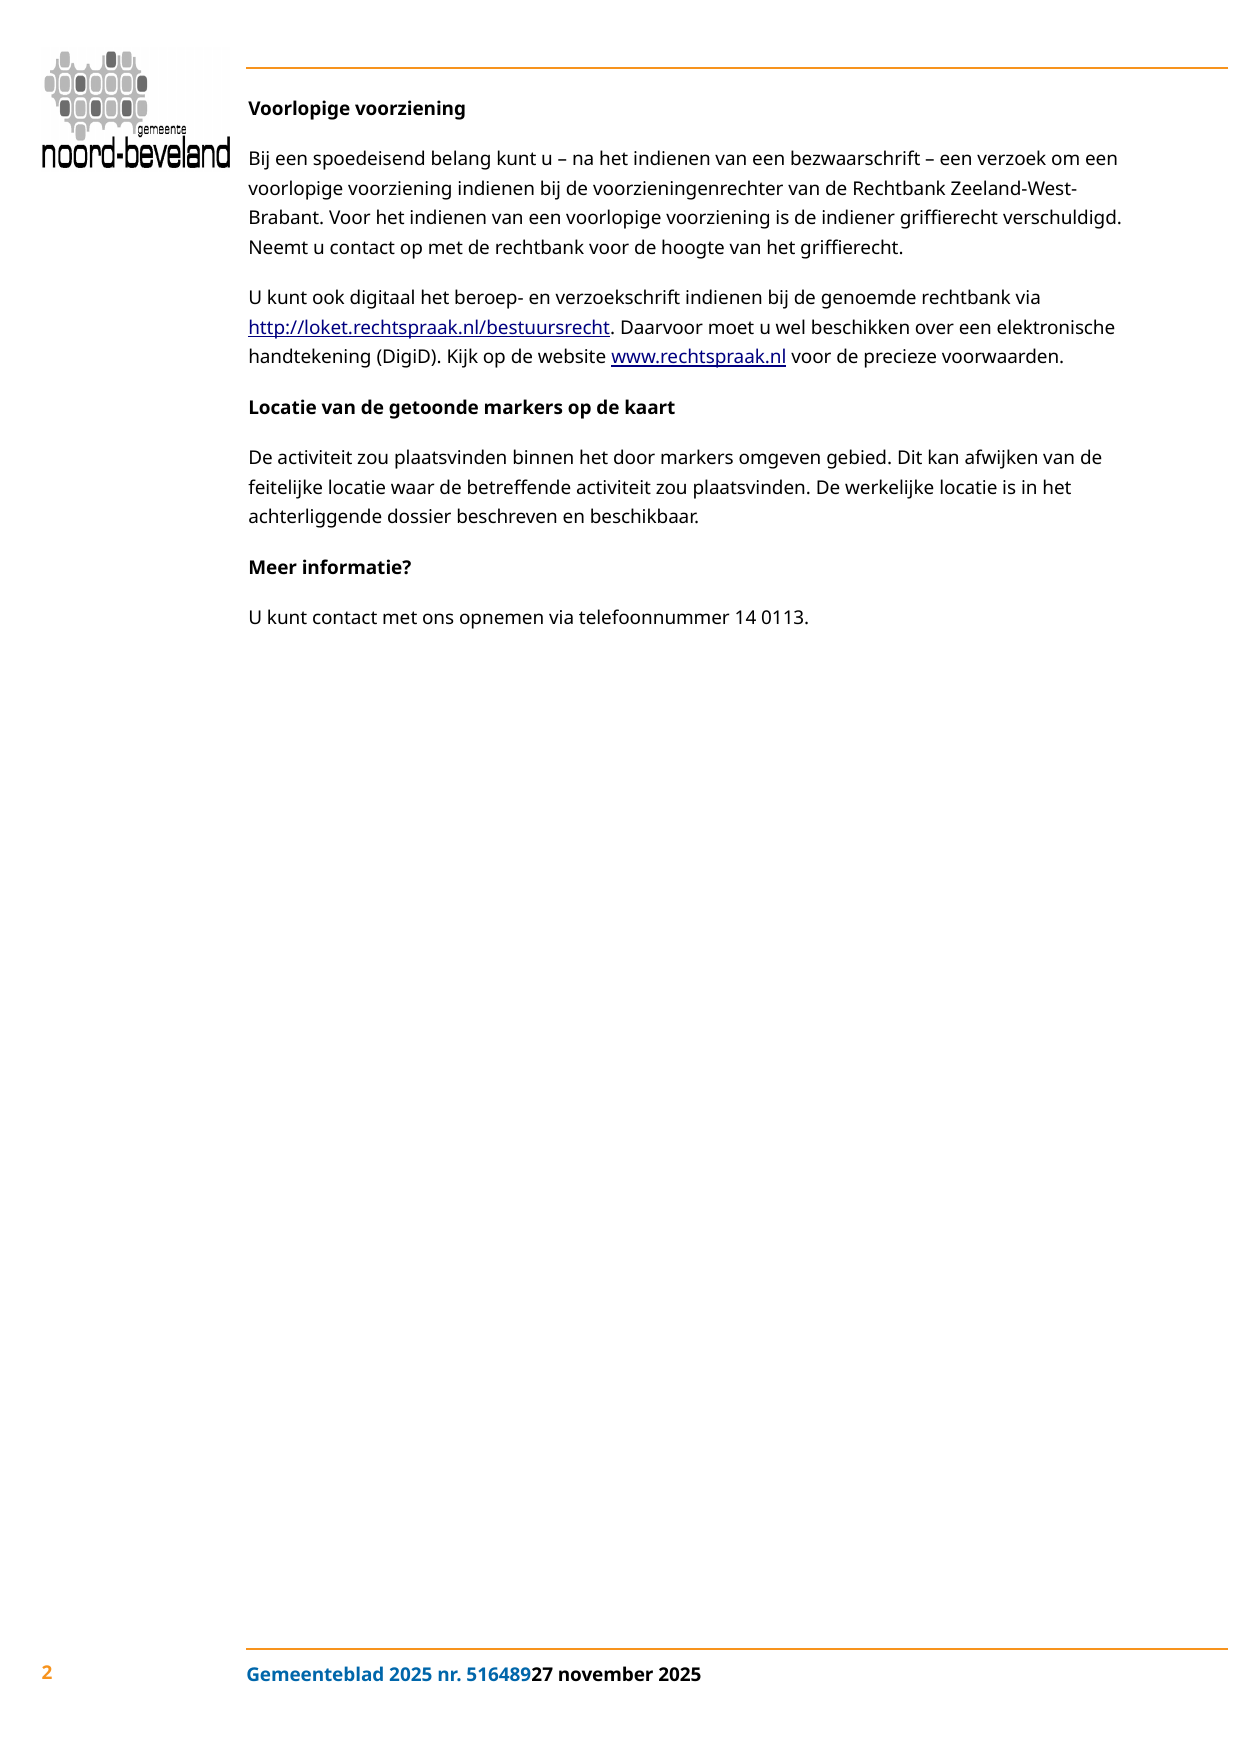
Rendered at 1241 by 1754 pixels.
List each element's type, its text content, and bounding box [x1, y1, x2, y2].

text U kunt ook digitaal het beroep- en verzoekschrift indienen bij de genoemde rechtbank via http://loket.rechtspraak.nl/bestuursrecht. Daarvoor moet u wel beschikken over een elektronische handtekening (DigiD). Kijk op de website www.rechtspraak.nl voor de precieze voorwaarden. [248, 284, 1152, 369]
text Bij een spoedeisend belang kunt u – na het indienen van een bezwaarschrift – een verzoek om een voorlopige voorziening indienen bij de voorzieningenrechter van de Rechtbank Zeeland-West-Brabant. Voor het indienen van een voorlopige voorziening is de indiener griffierecht verschuldigd. Neemt u contact op met de rechtbank voor de hoogte van het griffierecht. [248, 145, 1152, 260]
picture [41, 47, 231, 172]
text U kunt contact met ons opnemen via telefoonnummer 14 0113. [248, 604, 1152, 630]
text Meer informatie? [248, 554, 1152, 580]
text Voorlopige voorziening [248, 95, 1152, 121]
text Locatie van de getoonde markers op de kaart [248, 394, 1152, 420]
text De activiteit zou plaatsvinden binnen het door markers omgeven gebied. Dit kan afwijken van de feitelijke locatie waar de betreffende activiteit zou plaatsvinden. De werkelijke locatie is in het achterliggende dossier beschreven en beschikbaar. [248, 444, 1152, 529]
